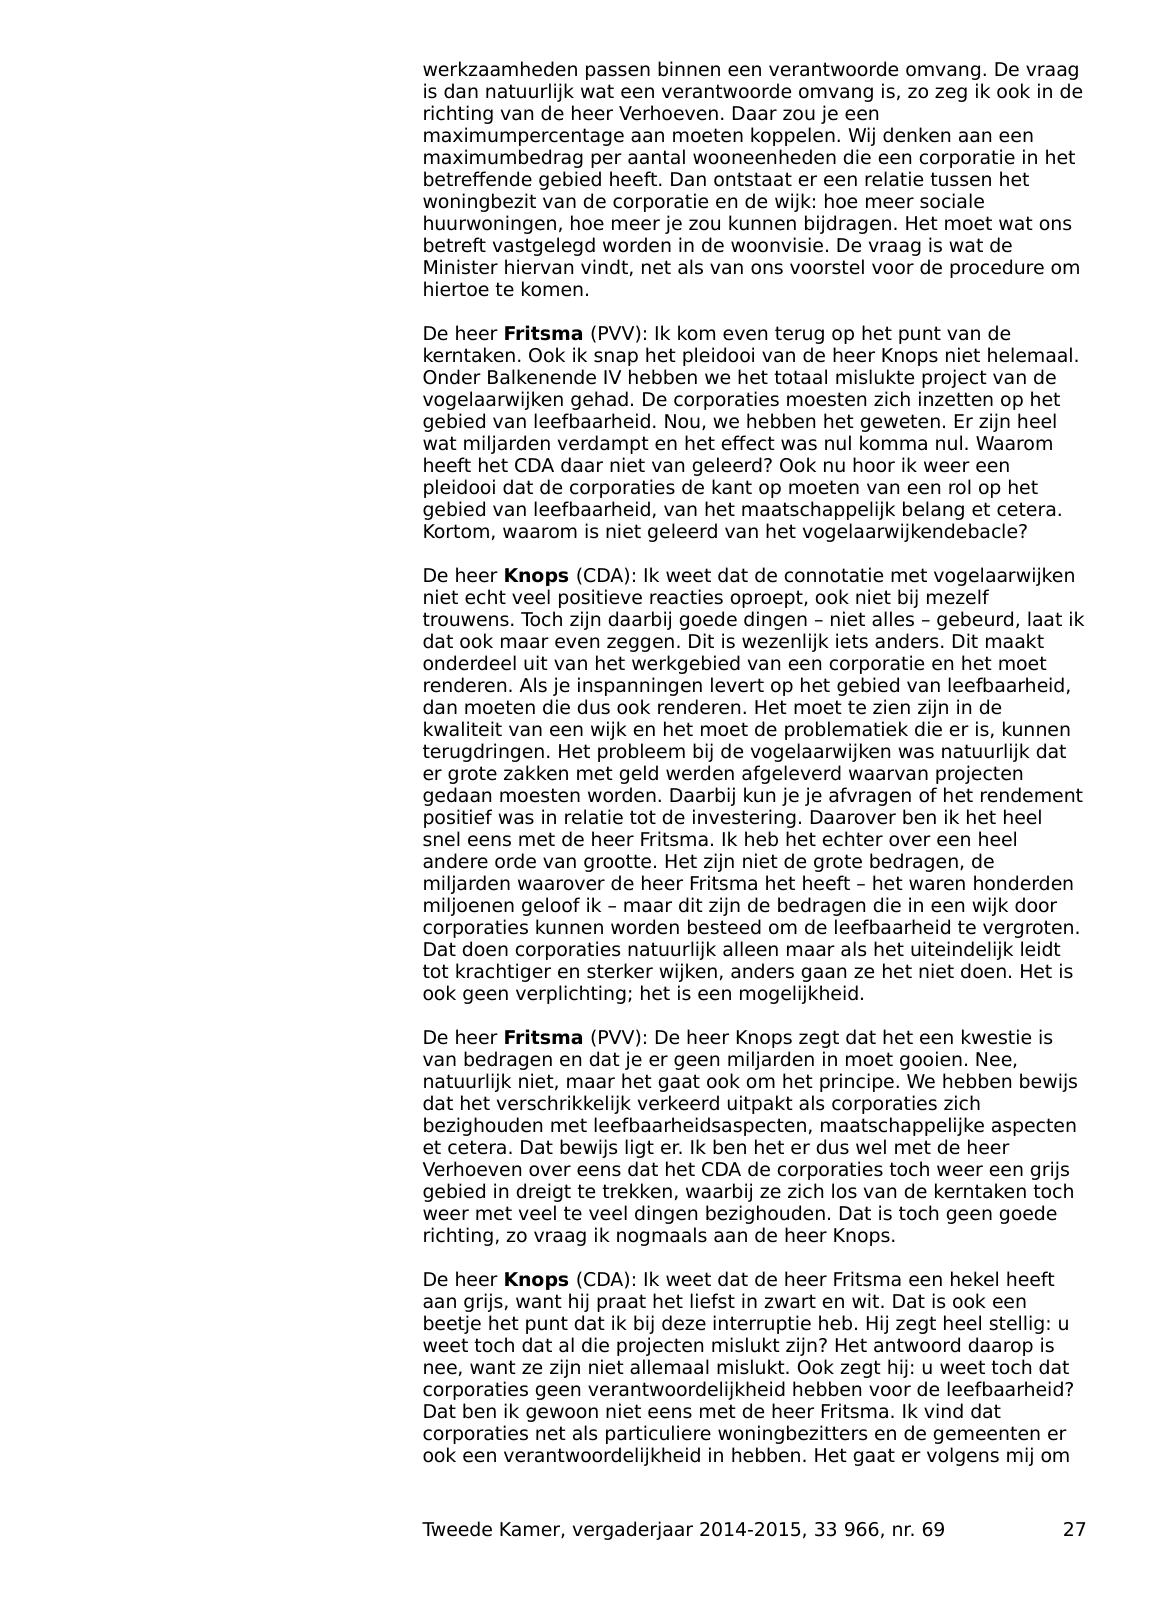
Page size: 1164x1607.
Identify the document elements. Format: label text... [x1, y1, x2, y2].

text De heer Knops (CDA): Ik weet dat de connotatie met vogelaarwijken niet echt veel positieve reacties oproept, ook niet bij mezelf trouwens. Toch zijn daarbij goede dingen – niet alles – gebeurd, laat ik dat ook maar even zeggen. Dit is wezenlijk iets anders. Dit maakt onderdeel uit van het werkgebied van een corporatie en het moet renderen. Als je inspanningen levert op het gebied van leefbaarheid, dan moeten die dus ook renderen. Het moet te zien zijn in de kwaliteit van een wijk en het moet de problematiek die er is, kunnen terugdringen. Het probleem bij de vogelaarwijken was natuurlijk dat er grote zakken met geld werden afgeleverd waarvan projecten gedaan moesten worden. Daarbij kun je je afvragen of het rendement positief was in relatie tot de investering. Daarover ben ik het heel snel eens met de heer Fritsma. Ik heb het echter over een heel andere orde van grootte. Het zijn niet de grote bedragen, de miljarden waarover de heer Fritsma het heeft – het waren honderden miljoenen geloof ik – maar dit zijn de bedragen die in een wijk door corporaties kunnen worden besteed om de leefbaarheid te vergroten. Dat doen corporaties natuurlijk alleen maar als het uiteindelijk leidt tot krachtiger en sterker wijken, anders gaan ze het niet doen. Het is ook geen verplichting; het is een mogelijkheid. [422, 565, 1087, 1004]
text De heer Fritsma (PVV): Ik kom even terug op het punt van de kerntaken. Ook ik snap het pleidooi van de heer Knops niet helemaal. Onder Balkenende IV hebben we het totaal mislukte project van de vogelaarwijken gehad. De corporaties moesten zich inzetten op het gebied van leefbaarheid. Nou, we hebben het geweten. Er zijn heel wat miljarden verdampt en het effect was nul komma nul. Waarom heeft het CDA daar niet van geleerd? Ook nu hoor ik weer een pleidooi dat de corporaties de kant op moeten van een rol op het gebied van leefbaarheid, van het maatschappelijk belang et cetera. Kortom, waarom is niet geleerd van het vogelaarwijkendebacle? [422, 323, 1087, 543]
text werkzaamheden passen binnen een verantwoorde omvang. De vraag is dan natuurlijk wat een verantwoorde omvang is, zo zeg ik ook in de richting van de heer Verhoeven. Daar zou je een maximumpercentage aan moeten koppelen. Wij denken aan een maximumbedrag per aantal wooneenheden die een corporatie in het betreffende gebied heeft. Dan ontstaat er een relatie tussen het woningbezit van de corporatie en de wijk: hoe meer sociale huurwoningen, hoe meer je zou kunnen bijdragen. Het moet wat ons betreft vastgelegd worden in de woonvisie. De vraag is wat de Minister hiervan vindt, net als van ons voorstel voor de procedure om hiertoe te komen. [422, 59, 1087, 301]
text De heer Fritsma (PVV): De heer Knops zegt dat het een kwestie is van bedragen en dat je er geen miljarden in moet gooien. Nee, natuurlijk niet, maar het gaat ook om het principe. We hebben bewijs dat het verschrikkelijk verkeerd uitpakt als corporaties zich bezighouden met leefbaarheidsaspecten, maatschappelijke aspecten et cetera. Dat bewijs ligt er. Ik ben het er dus wel met de heer Verhoeven over eens dat het CDA de corporaties toch weer een grijs gebied in dreigt te trekken, waarbij ze zich los van de kerntaken toch weer met veel te veel dingen bezighouden. Dat is toch geen goede richting, zo vraag ik nogmaals aan de heer Knops. [422, 1027, 1087, 1247]
text De heer Knops (CDA): Ik weet dat de heer Fritsma een hekel heeft aan grijs, want hij praat het liefst in zwart en wit. Dat is ook een beetje het punt dat ik bij deze interruptie heb. Hij zegt heel stellig: u weet toch dat al die projecten mislukt zijn? Het antwoord daarop is nee, want ze zijn niet allemaal mislukt. Ook zegt hij: u weet toch dat corporaties geen verantwoordelijkheid hebben voor de leefbaarheid? Dat ben ik gewoon niet eens met de heer Fritsma. Ik vind dat corporaties net als particuliere woningbezitters en de gemeenten er ook een verantwoordelijkheid in hebben. Het gaat er volgens mij om [422, 1269, 1087, 1467]
